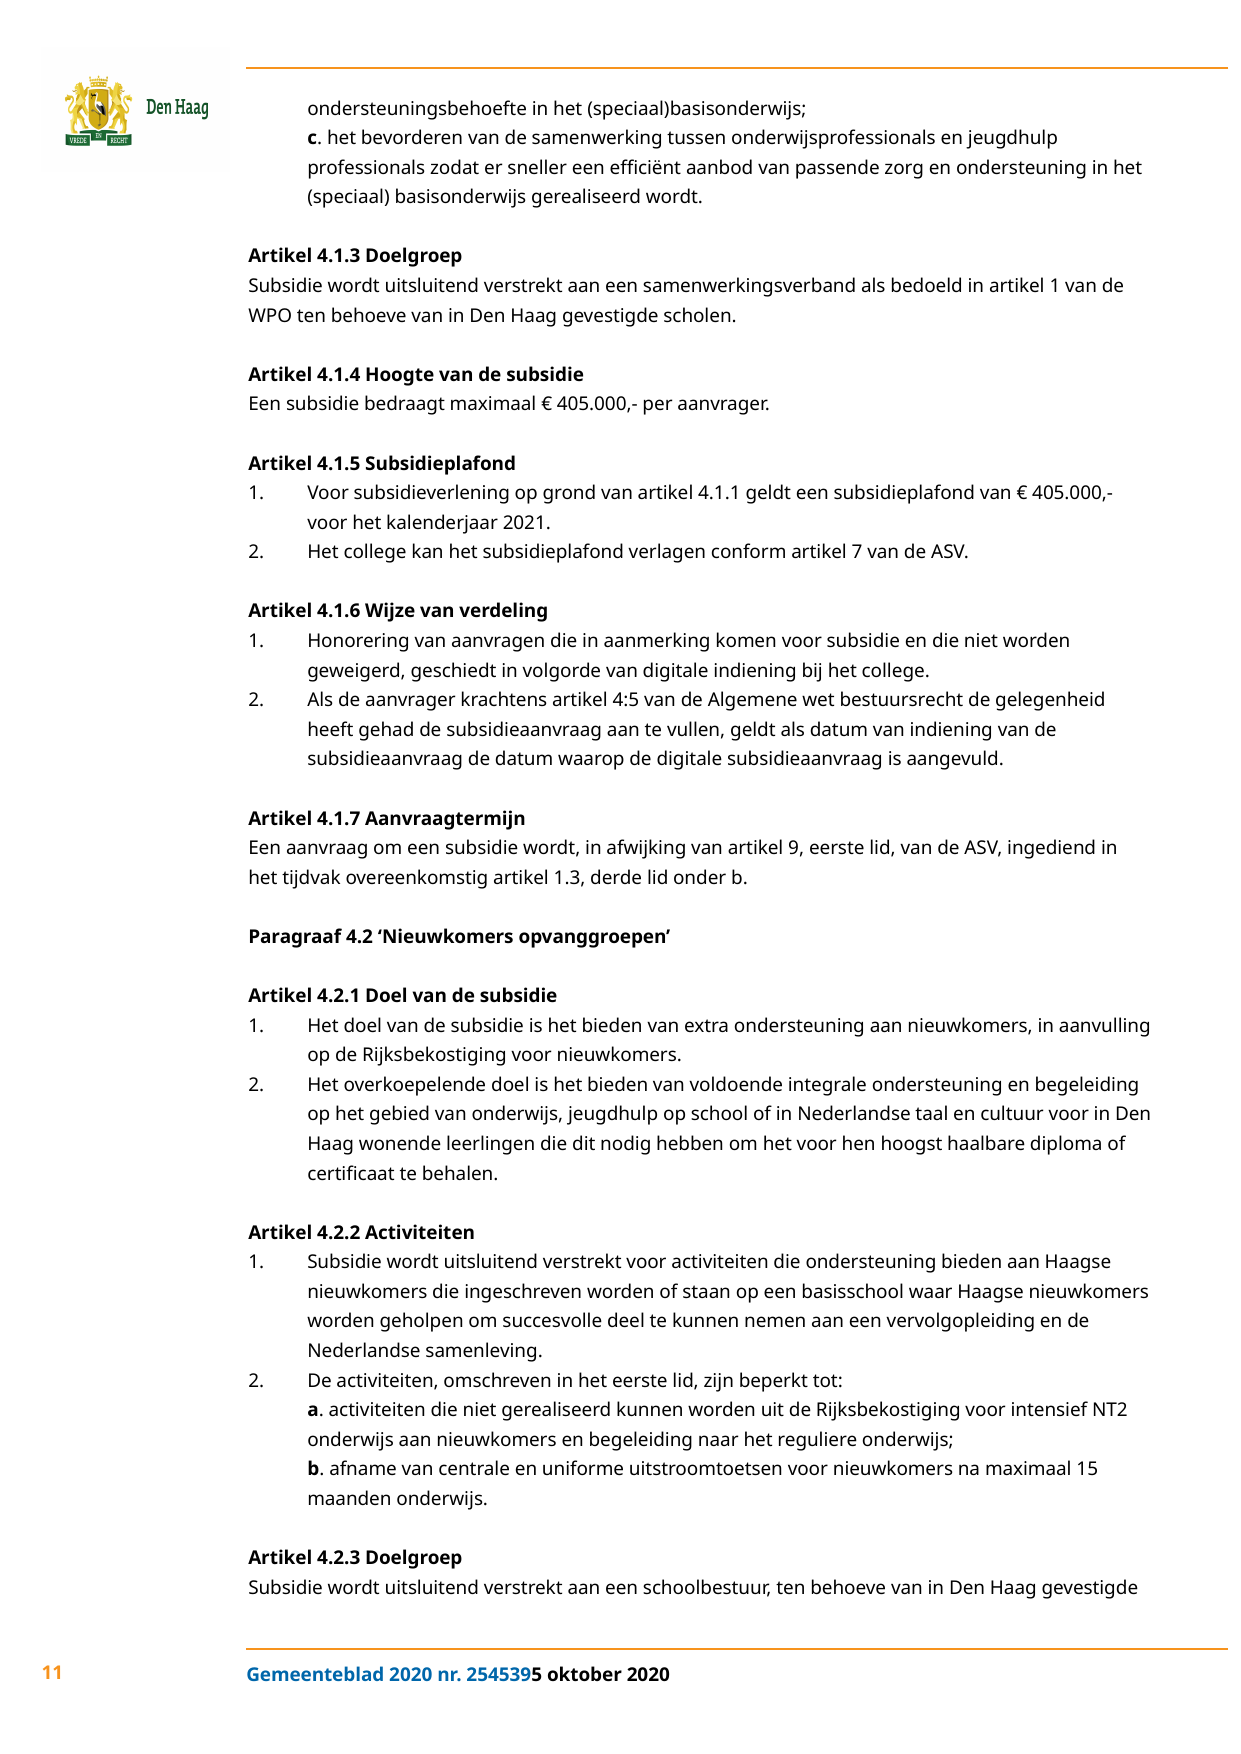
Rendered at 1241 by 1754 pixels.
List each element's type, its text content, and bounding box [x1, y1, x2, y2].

text Artikel 4.1.4 Hoogte van de subsidie [248, 361, 1152, 387]
list b. afname van centrale en uniforme uitstroomtoetsen voor nieuwkomers na maximaal 15 maanden onderwijs. [248, 1456, 1152, 1511]
text Artikel 4.2.3 Doelgroep [248, 1544, 1152, 1570]
list a. activiteiten die niet gerealiseerd kunnen worden uit de Rijksbekostiging voor intensief NT2 onderwijs aan nieuwkomers en begeleiding naar het reguliere onderwijs; [248, 1396, 1152, 1452]
text Artikel 4.1.3 Doelgroep [248, 243, 1152, 268]
text Artikel 4.1.6 Wijze van verdeling [248, 598, 1152, 623]
text Paragraaf 4.2 ‘Nieuwkomers opvanggroepen’ [248, 923, 1152, 949]
list c. het bevorderen van de samenwerking tussen onderwijsprofessionals en jeugdhulp professionals zodat er sneller een efficiënt aanbod van passende zorg en ondersteuning in het (speciaal) basisonderwijs gerealiseerd wordt. [248, 124, 1152, 209]
text Subsidie wordt uitsluitend verstrekt aan een samenwerkingsverband als bedoeld in artikel 1 van de WPO ten behoeve van in Den Haag gevestigde scholen. [248, 272, 1152, 328]
text Een subsidie bedraagt maximaal € 405.000,- per aanvrager. [248, 391, 1152, 416]
text Artikel 4.1.5 Subsidieplafond [248, 450, 1152, 476]
text Artikel 4.1.7 Aanvraagtermijn [248, 805, 1152, 831]
list De activiteiten, omschreven in het eerste lid, zijn beperkt tot: [248, 1367, 1152, 1393]
text Subsidie wordt uitsluitend verstrekt aan een schoolbestuur, ten behoeve van in Den Haag gevestigde [248, 1574, 1152, 1600]
list Honorering van aanvragen die in aanmerking komen voor subsidie en die niet worden geweigerd, geschiedt in volgorde van digitale indiening bij het college. [248, 627, 1152, 683]
list Het doel van de subsidie is het bieden van extra ondersteuning aan nieuwkomers, in aanvulling op de Rijksbekostiging voor nieuwkomers. [248, 1012, 1152, 1067]
list ondersteuningsbehoefte in het (speciaal)basisonderwijs; [248, 95, 1152, 121]
text Een aanvraag om een subsidie wordt, in afwijking van artikel 9, eerste lid, van de ASV, ingediend in het tijdvak overeenkomstig artikel 1.3, derde lid onder b. [248, 834, 1152, 890]
list Het overkoepelende doel is het bieden van voldoende integrale ondersteuning en begeleiding op het gebied van onderwijs, jeugdhulp op school of in Nederlandse taal en cultuur voor in Den Haag wonende leerlingen die dit nodig hebben om het voor hen hoogst haalbare diploma of certificaat te behalen. [248, 1071, 1152, 1186]
list Subsidie wordt uitsluitend verstrekt voor activiteiten die ondersteuning bieden aan Haagse nieuwkomers die ingeschreven worden of staan op een basisschool waar Haagse nieuwkomers worden geholpen om succesvolle deel te kunnen nemen aan een vervolgopleiding en de Nederlandse samenleving. [248, 1248, 1152, 1363]
list Voor subsidieverlening op grond van artikel 4.1.1 geldt een subsidieplafond van € 405.000,- voor het kalenderjaar 2021. [248, 479, 1152, 535]
text Artikel 4.2.2 Activiteiten [248, 1219, 1152, 1245]
text Artikel 4.2.1 Doel van de subsidie [248, 982, 1152, 1008]
list Het college kan het subsidieplafond verlagen conform artikel 7 van de ASV. [248, 538, 1152, 564]
picture [41, 47, 231, 172]
list Als de aanvrager krachtens artikel 4:5 van de Algemene wet bestuursrecht de gelegenheid heeft gehad de subsidieaanvraag aan te vullen, geldt als datum van indiening van de subsidieaanvraag de datum waarop de digitale subsidieaanvraag is aangevuld. [248, 686, 1152, 771]
